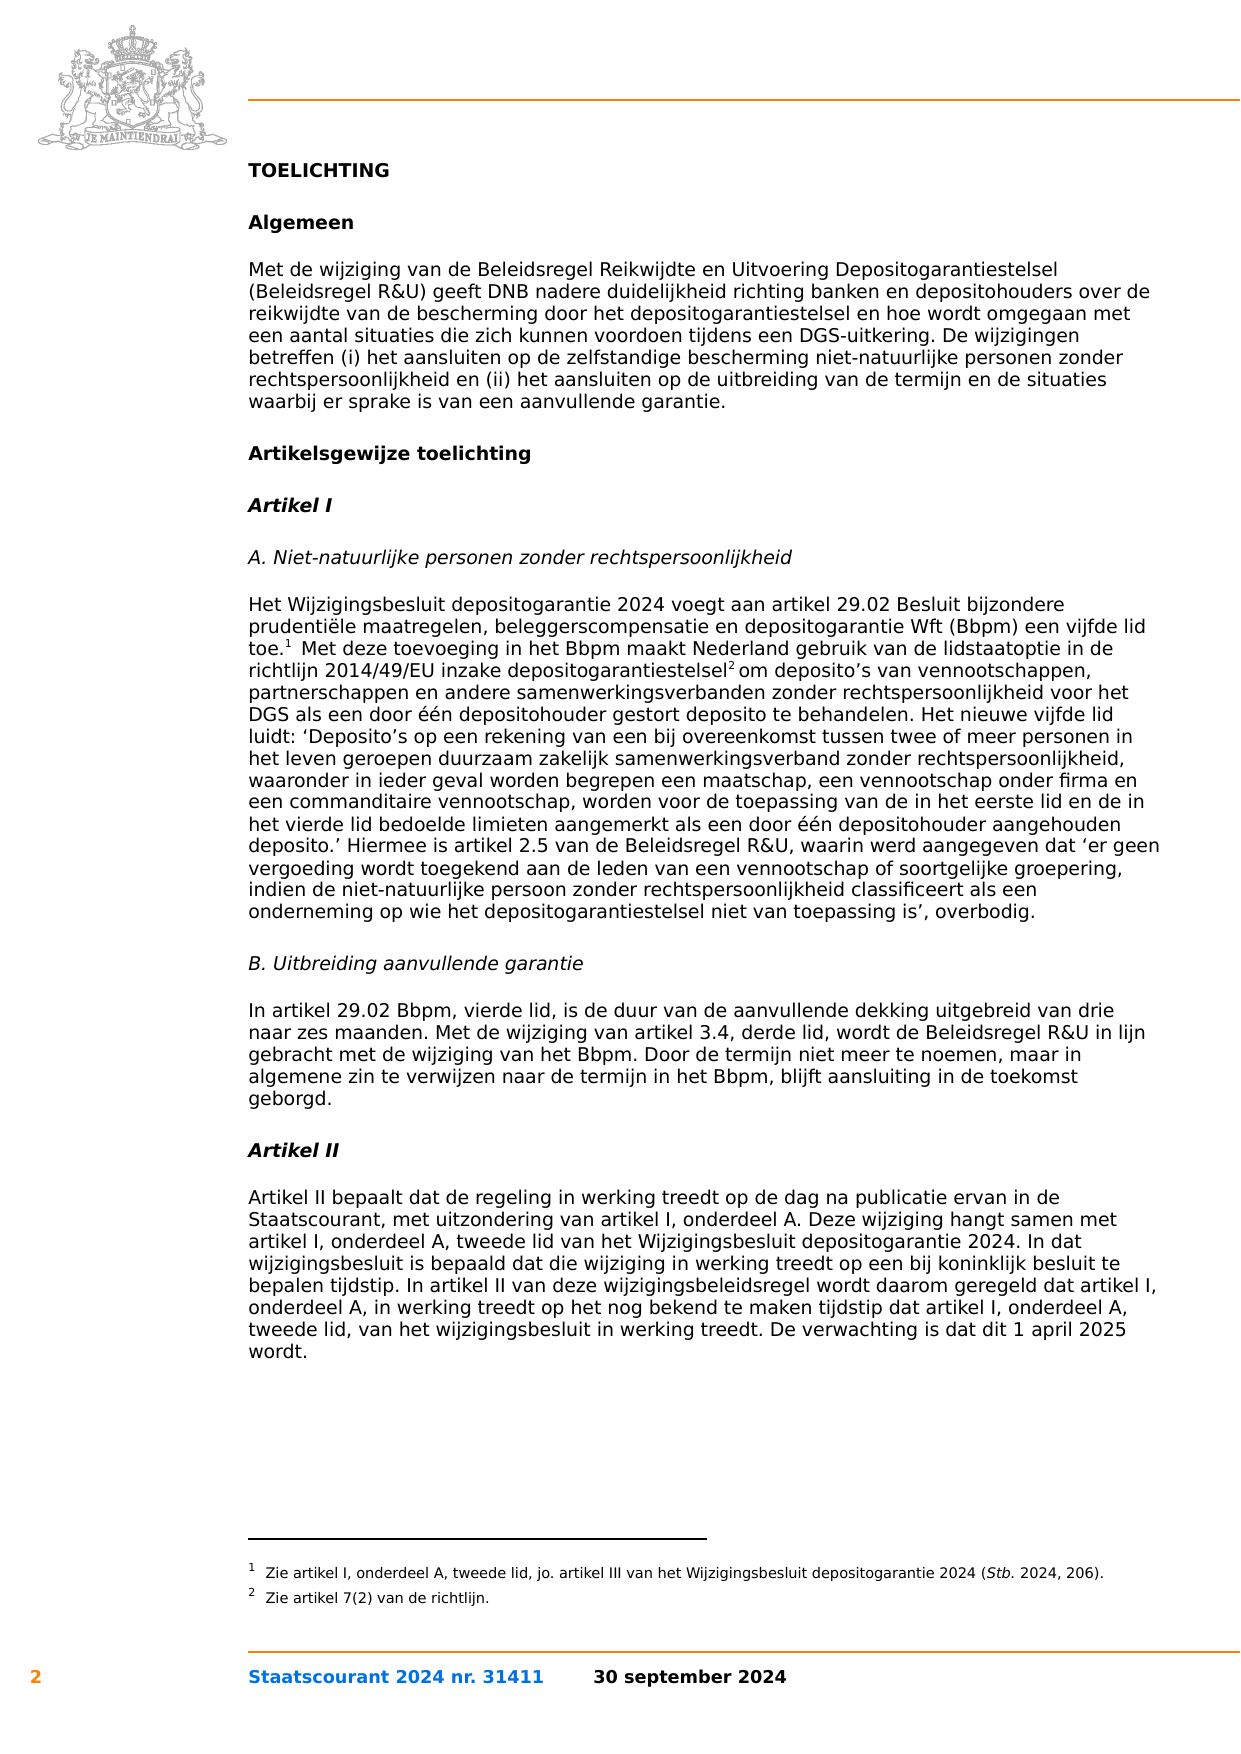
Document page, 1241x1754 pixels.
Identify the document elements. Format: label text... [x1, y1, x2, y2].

text Artikel II bepaalt dat de regeling in werking treedt op de dag na publicatie ervan in de Staatscourant, met uitzondering van artikel I, onderdeel A. Deze wijziging hangt samen met artikel I, onderdeel A, tweede lid van het Wijzigingsbesluit depositogarantie 2024. In dat wijzigingsbesluit is bepaald dat die wijziging in werking treedt op een bij koninklijk besluit te bepalen tijdstip. In artikel II van deze wijzigingsbeleidsregel wordt daarom geregeld dat artikel I, onderdeel A, in werking treedt op het nog bekend te maken tijdstip dat artikel I, onderdeel A, tweede lid, van het wijzigingsbesluit in werking treedt. De verwachting is dat dit 1 april 2025 wordt. [248, 1187, 1163, 1363]
subtitle Algemeen [248, 212, 1163, 234]
subtitle TOELICHTING [248, 160, 1163, 182]
text Zie artikel I, onderdeel A, tweede lid, jo. artikel III van het Wijzigingsbesluit depositogarantie 2024 (Stb. 2024, 206). [248, 1561, 1163, 1583]
text In artikel 29.02 Bbpm, vierde lid, is de duur van de aanvullende dekking uitgebreid van drie naar zes maanden. Met de wijziging van artikel 3.4, derde lid, wordt de Beleidsregel R&U in lijn gebracht met de wijziging van het Bbpm. Door de termijn niet meer te noemen, maar in algemene zin te verwijzen naar de termijn in het Bbpm, blijft aansluiting in de toekomst geborgd. [248, 1000, 1163, 1110]
picture [38, 25, 227, 150]
subtitle Artikelsgewijze toelichting [248, 443, 1163, 465]
subtitle Artikel II [248, 1140, 1163, 1162]
subtitle B. Uitbreiding aanvullende garantie [248, 953, 1163, 975]
subtitle A. Niet-natuurlijke personen zonder rechtspersoonlijkheid [248, 547, 1163, 569]
text Met de wijziging van de Beleidsregel Reikwijdte en Uitvoering Depositogarantiestelsel (Beleidsregel R&U) geeft DNB nadere duidelijkheid richting banken en depositohouders over de reikwijdte van de bescherming door het depositogarantiestelsel en hoe wordt omgegaan met een aantal situaties die zich kunnen voordoen tijdens een DGS-uitkering. De wijzigingen betreffen (i) het aansluiten op de zelfstandige bescherming niet-natuurlijke personen zonder rechtspersoonlijkheid en (ii) het aansluiten op de uitbreiding van de termijn en de situaties waarbij er sprake is van een aanvullende garantie. [248, 259, 1163, 413]
subtitle Artikel I [248, 495, 1163, 517]
text Zie artikel 7(2) van de richtlijn. [248, 1586, 1163, 1608]
text Het Wijzigingsbesluit depositogarantie 2024 voegt aan artikel 29.02 Besluit bijzondere prudentiële maatregelen, beleggerscompensatie en depositogarantie Wft (Bbpm) een vijfde lid toe. Met deze toevoeging in het Bbpm maakt Nederland gebruik van de lidstaatoptie in de richtlijn 2014/49/EU inzake depositogarantiestelselom deposito’s van vennootschappen, partnerschappen en andere samenwerkingsverbanden zonder rechtspersoonlijkheid voor het DGS als een door één depositohouder gestort deposito te behandelen. Het nieuwe vijfde lid luidt: ‘Deposito’s op een rekening van een bij overeenkomst tussen twee of meer personen in het leven geroepen duurzaam zakelijk samenwerkingsverband zonder rechtspersoonlijkheid, waaronder in ieder geval worden begrepen een maatschap, een vennootschap onder firma en een commanditaire vennootschap, worden voor de toepassing van de in het eerste lid en de in het vierde lid bedoelde limieten aangemerkt als een door één depositohouder aangehouden deposito.’ Hiermee is artikel 2.5 van de Beleidsregel R&U, waarin werd aangegeven dat ‘er geen vergoeding wordt toegekend aan de leden van een vennootschap of soortgelijke groepering, indien de niet-natuurlijke persoon zonder rechtspersoonlijkheid classificeert als een onderneming op wie het depositogarantiestelsel niet van toepassing is’, overbodig. [248, 594, 1163, 923]
